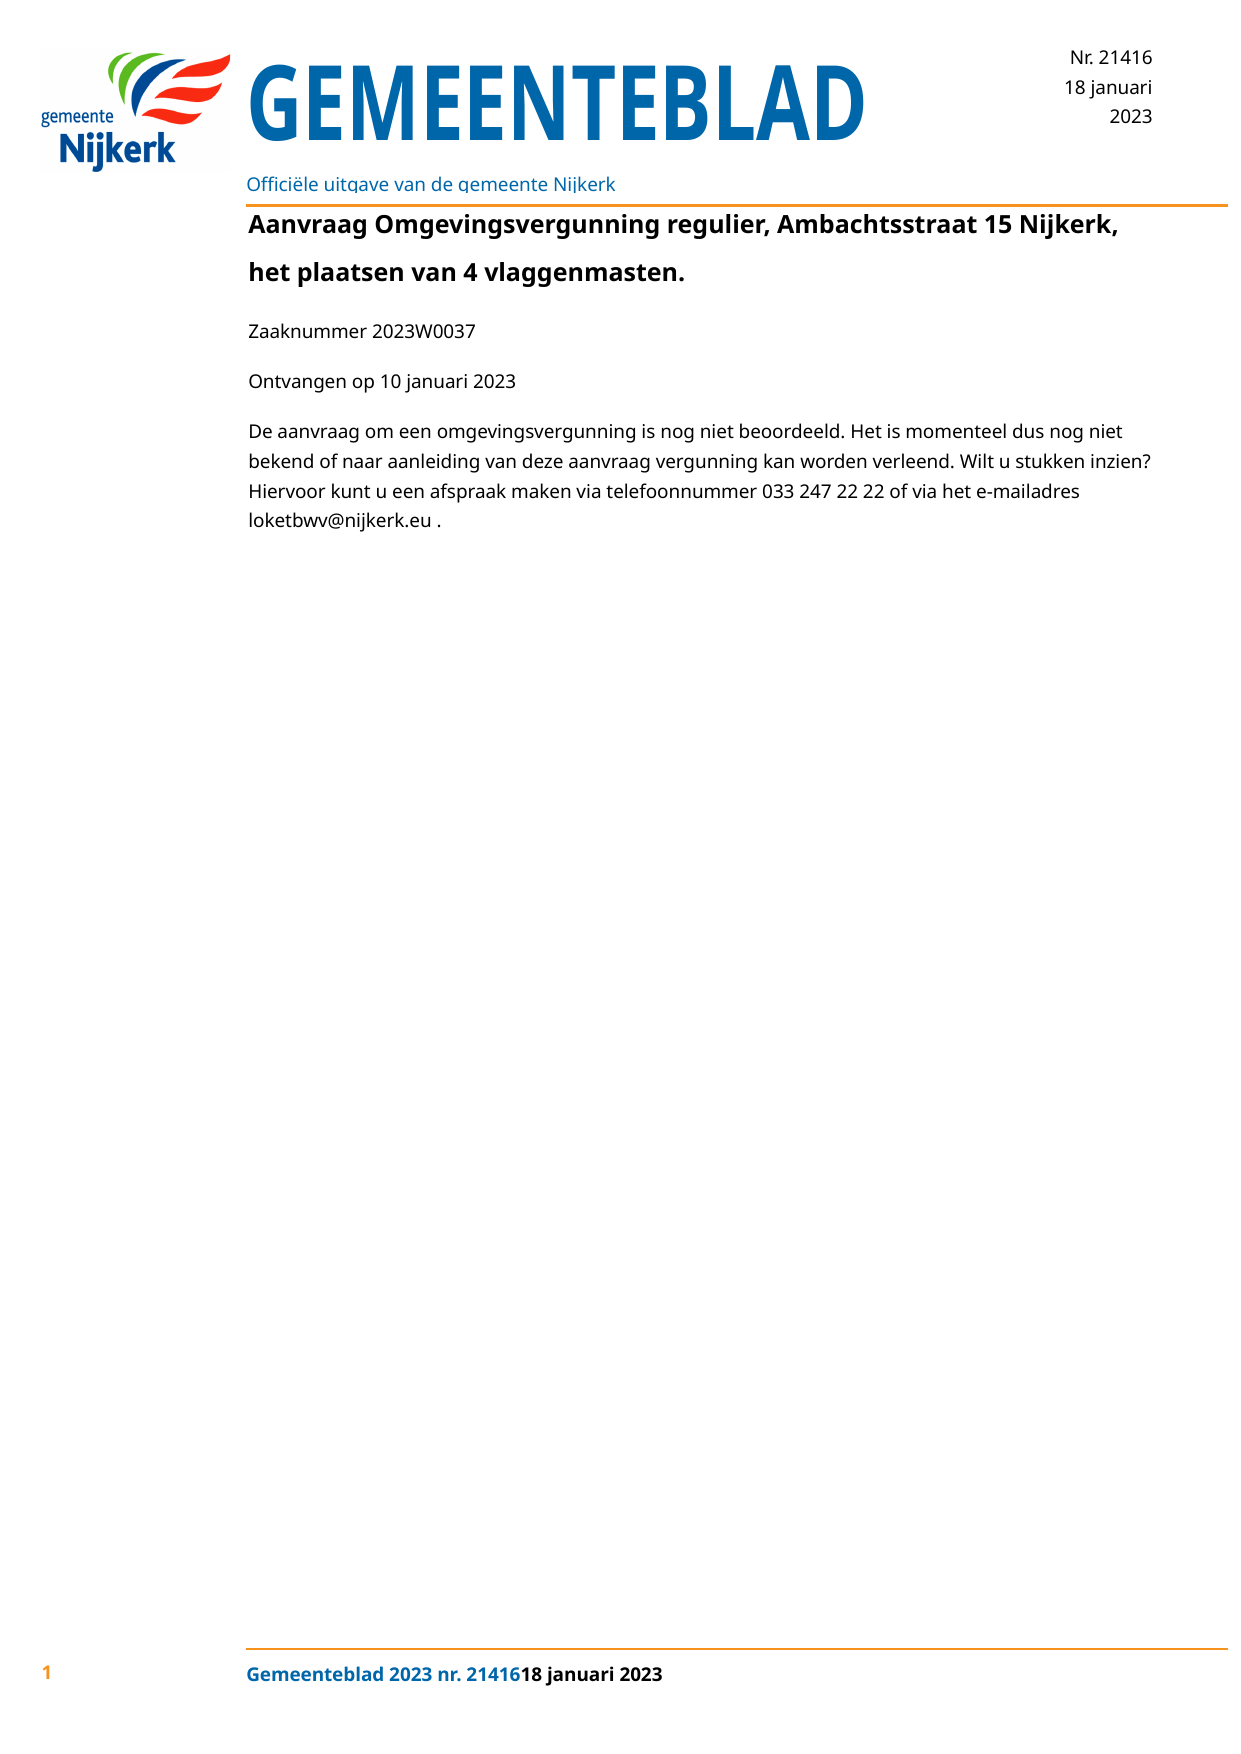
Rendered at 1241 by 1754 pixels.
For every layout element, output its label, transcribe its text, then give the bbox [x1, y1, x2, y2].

text De aanvraag om een omgevingsvergunning is nog niet beoordeeld. Het is momenteel dus nog niet bekend of naar aanleiding van deze aanvraag vergunning kan worden verleend. Wilt u stukken inzien? Hiervoor kunt u een afspraak maken via telefoonnummer 033 247 22 22 of via het e-mailadres loketbwv@nijkerk.eu . [248, 419, 1152, 533]
text Ontvangen op 10 januari 2023 [248, 368, 1152, 394]
text Zaaknummer 2023W0037 [248, 318, 1152, 344]
picture [41, 47, 231, 172]
text Aanvraag Omgevingsvergunning regulier, Ambachtsstraat 15 Nijkerk, het plaatsen van 4 vlaggenmasten. [248, 207, 1152, 288]
